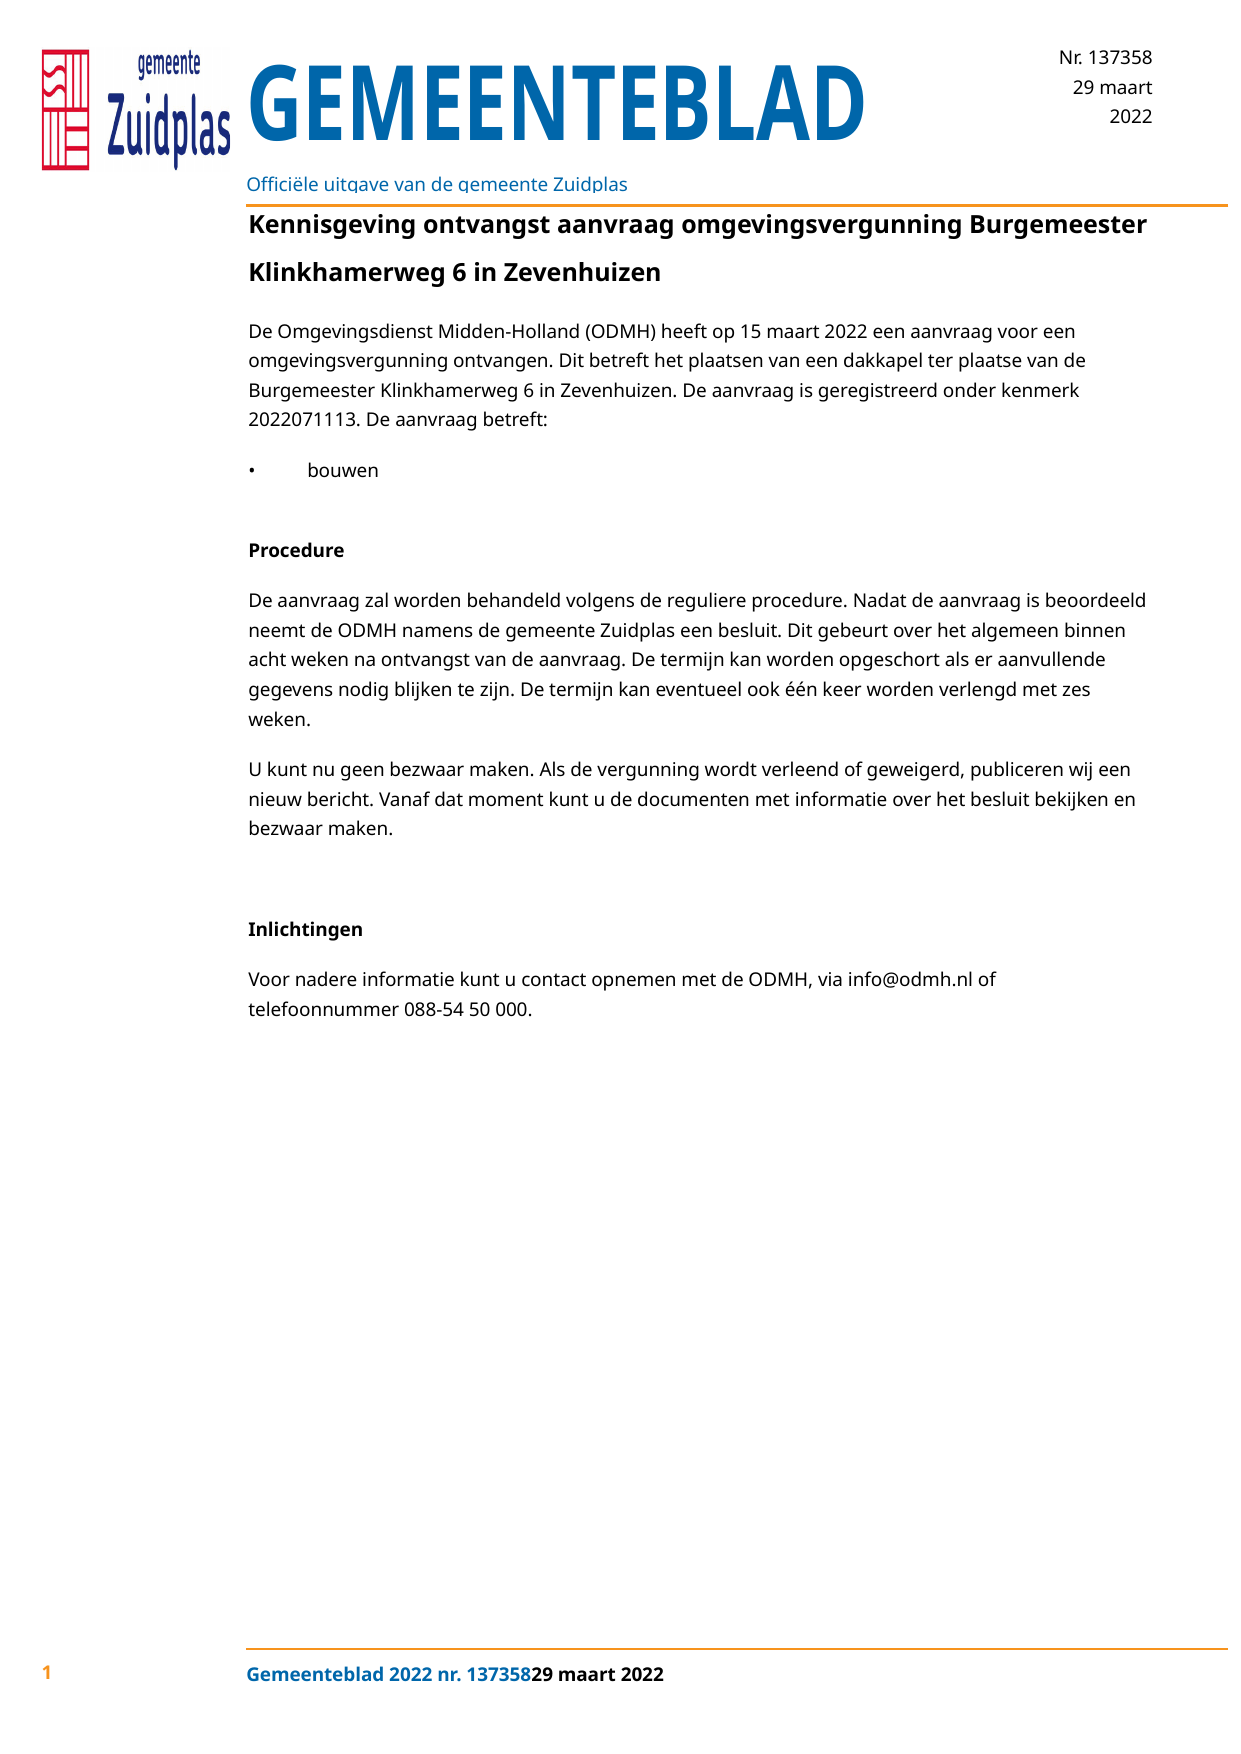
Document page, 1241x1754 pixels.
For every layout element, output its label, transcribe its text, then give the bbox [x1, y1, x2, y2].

text Kennisgeving ontvangst aanvraag omgevingsvergunning Burgemeester Klinkhamerweg 6 in Zevenhuizen [248, 207, 1152, 288]
text Procedure [248, 537, 1152, 563]
picture [41, 47, 231, 172]
text De aanvraag zal worden behandeld volgens de reguliere procedure. Nadat de aanvraag is beoordeeld neemt de ODMH namens de gemeente Zuidplas een besluit. Dit gebeurt over het algemeen binnen acht weken na ontvangst van de aanvraag. De termijn kan worden opgeschort als er aanvullende gegevens nodig blijken te zijn. De termijn kan eventueel ook één keer worden verlengd met zes weken. [248, 587, 1152, 732]
text U kunt nu geen bezwaar maken. Als de vergunning wordt verleend of geweigerd, publiceren wij een nieuw bericht. Vanaf dat moment kunt u de documenten met informatie over het besluit bekijken en bezwaar maken. [248, 756, 1152, 841]
text Voor nadere informatie kunt u contact opnemen met de ODMH, via info@odmh.nl of telefoonnummer 088-54 50 000. [248, 967, 1152, 1022]
text Inlichtingen [248, 916, 1152, 942]
list bouwen [248, 457, 1152, 483]
text De Omgevingsdienst Midden-Holland (ODMH) heeft op 15 maart 2022 een aanvraag voor een omgevingsvergunning ontvangen. Dit betreft het plaatsen van een dakkapel ter plaatse van de Burgemeester Klinkhamerweg 6 in Zevenhuizen. De aanvraag is geregistreerd onder kenmerk 2022071113. De aanvraag betreft: [248, 318, 1152, 432]
